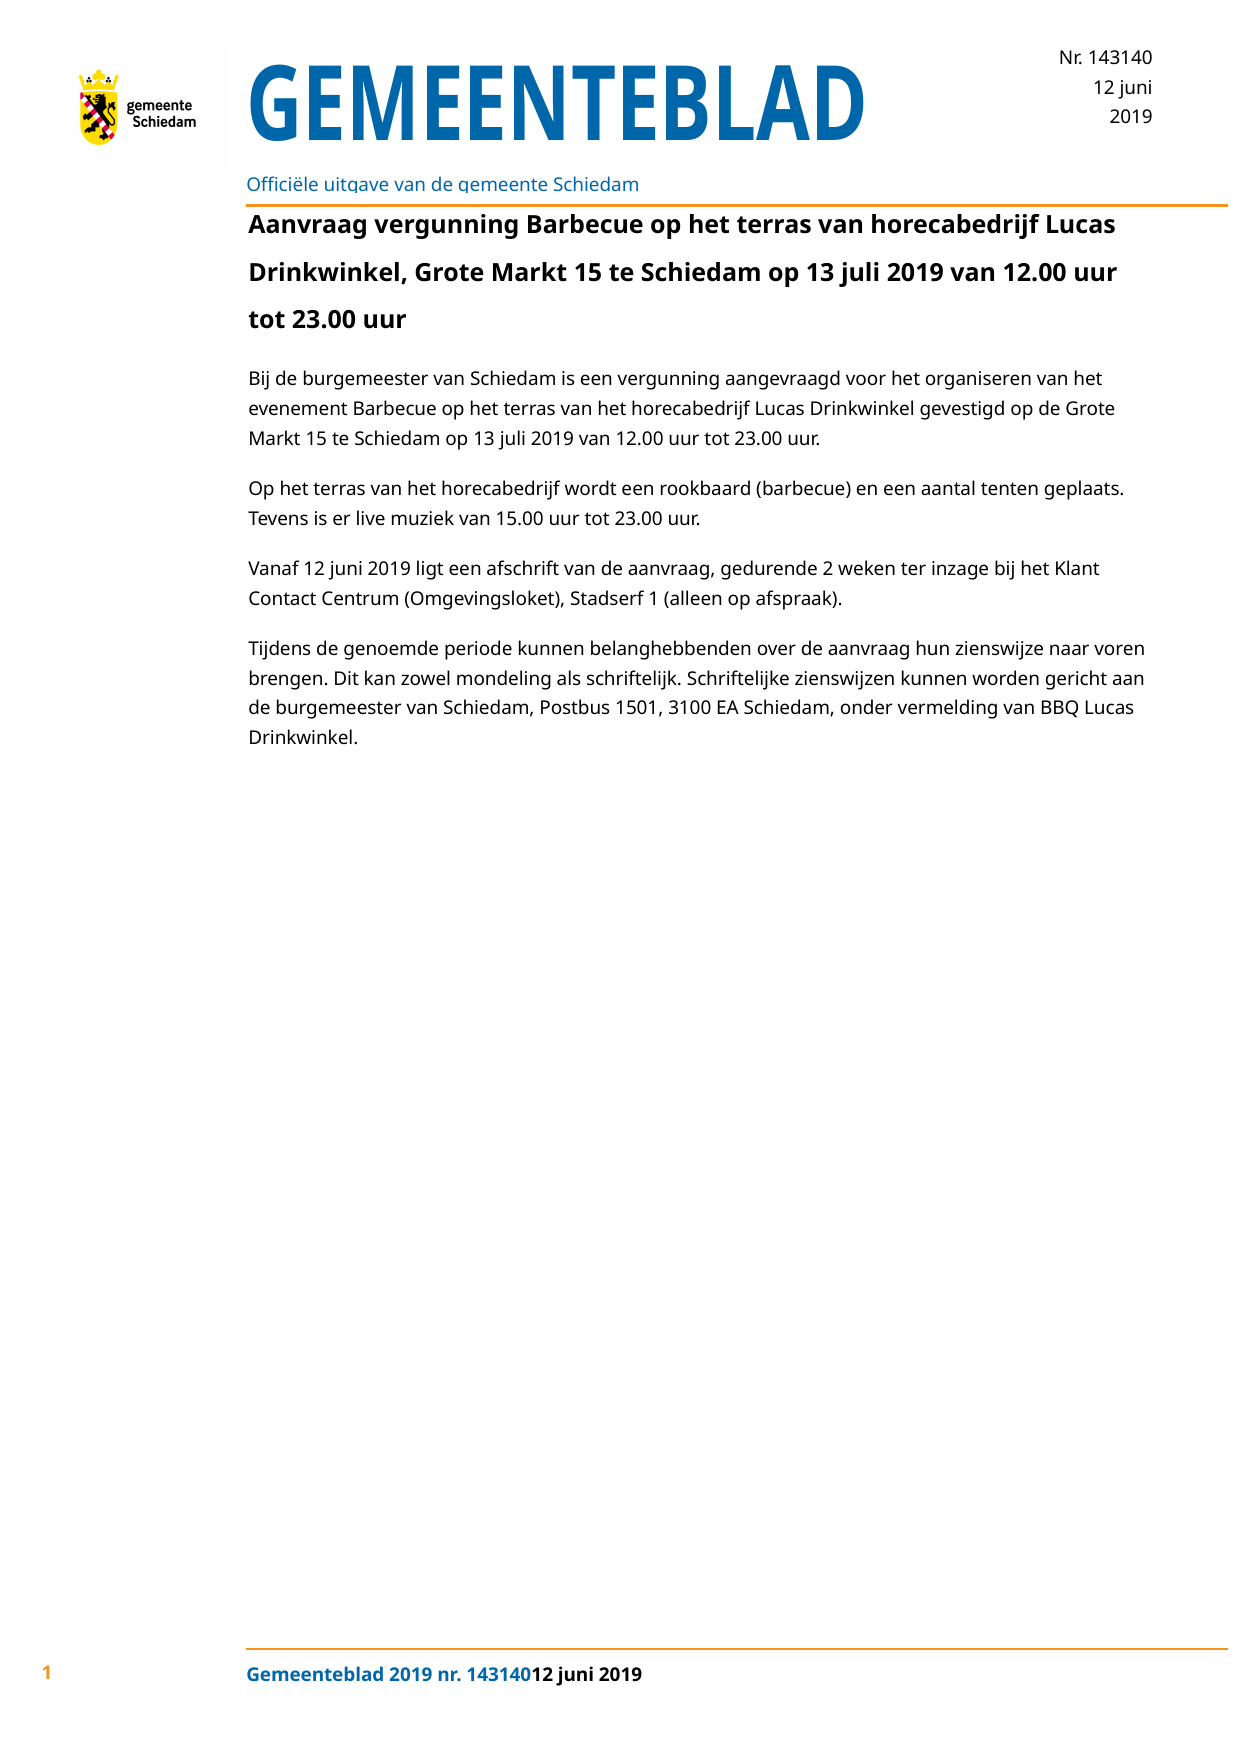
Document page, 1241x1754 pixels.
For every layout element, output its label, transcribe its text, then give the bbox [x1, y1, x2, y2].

text Op het terras van het horecabedrijf wordt een rookbaard (barbecue) en een aantal tenten geplaats. Tevens is er live muziek van 15.00 uur tot 23.00 uur. [248, 475, 1152, 530]
picture [41, 47, 231, 172]
text Tijdens de genoemde periode kunnen belanghebbenden over de aanvraag hun zienswijze naar voren brengen. Dit kan zowel mondeling als schriftelijk. Schriftelijke zienswijzen kunnen worden gericht aan de burgemeester van Schiedam, Postbus 1501, 3100 EA Schiedam, onder vermelding van BBQ Lucas Drinkwinkel. [248, 635, 1152, 749]
text Bij de burgemeester van Schiedam is een vergunning aangevraagd voor het organiseren van het evenement Barbecue op het terras van het horecabedrijf Lucas Drinkwinkel gevestigd op de Grote Markt 15 te Schiedam op 13 juli 2019 van 12.00 uur tot 23.00 uur. [248, 366, 1152, 450]
text Aanvraag vergunning Barbecue op het terras van horecabedrijf Lucas Drinkwinkel, Grote Markt 15 te Schiedam op 13 juli 2019 van 12.00 uur tot 23.00 uur [248, 207, 1152, 336]
text Vanaf 12 juni 2019 ligt een afschrift van de aanvraag, gedurende 2 weken ter inzage bij het Klant Contact Centrum (Omgevingsloket), Stadserf 1 (alleen op afspraak). [248, 555, 1152, 610]
